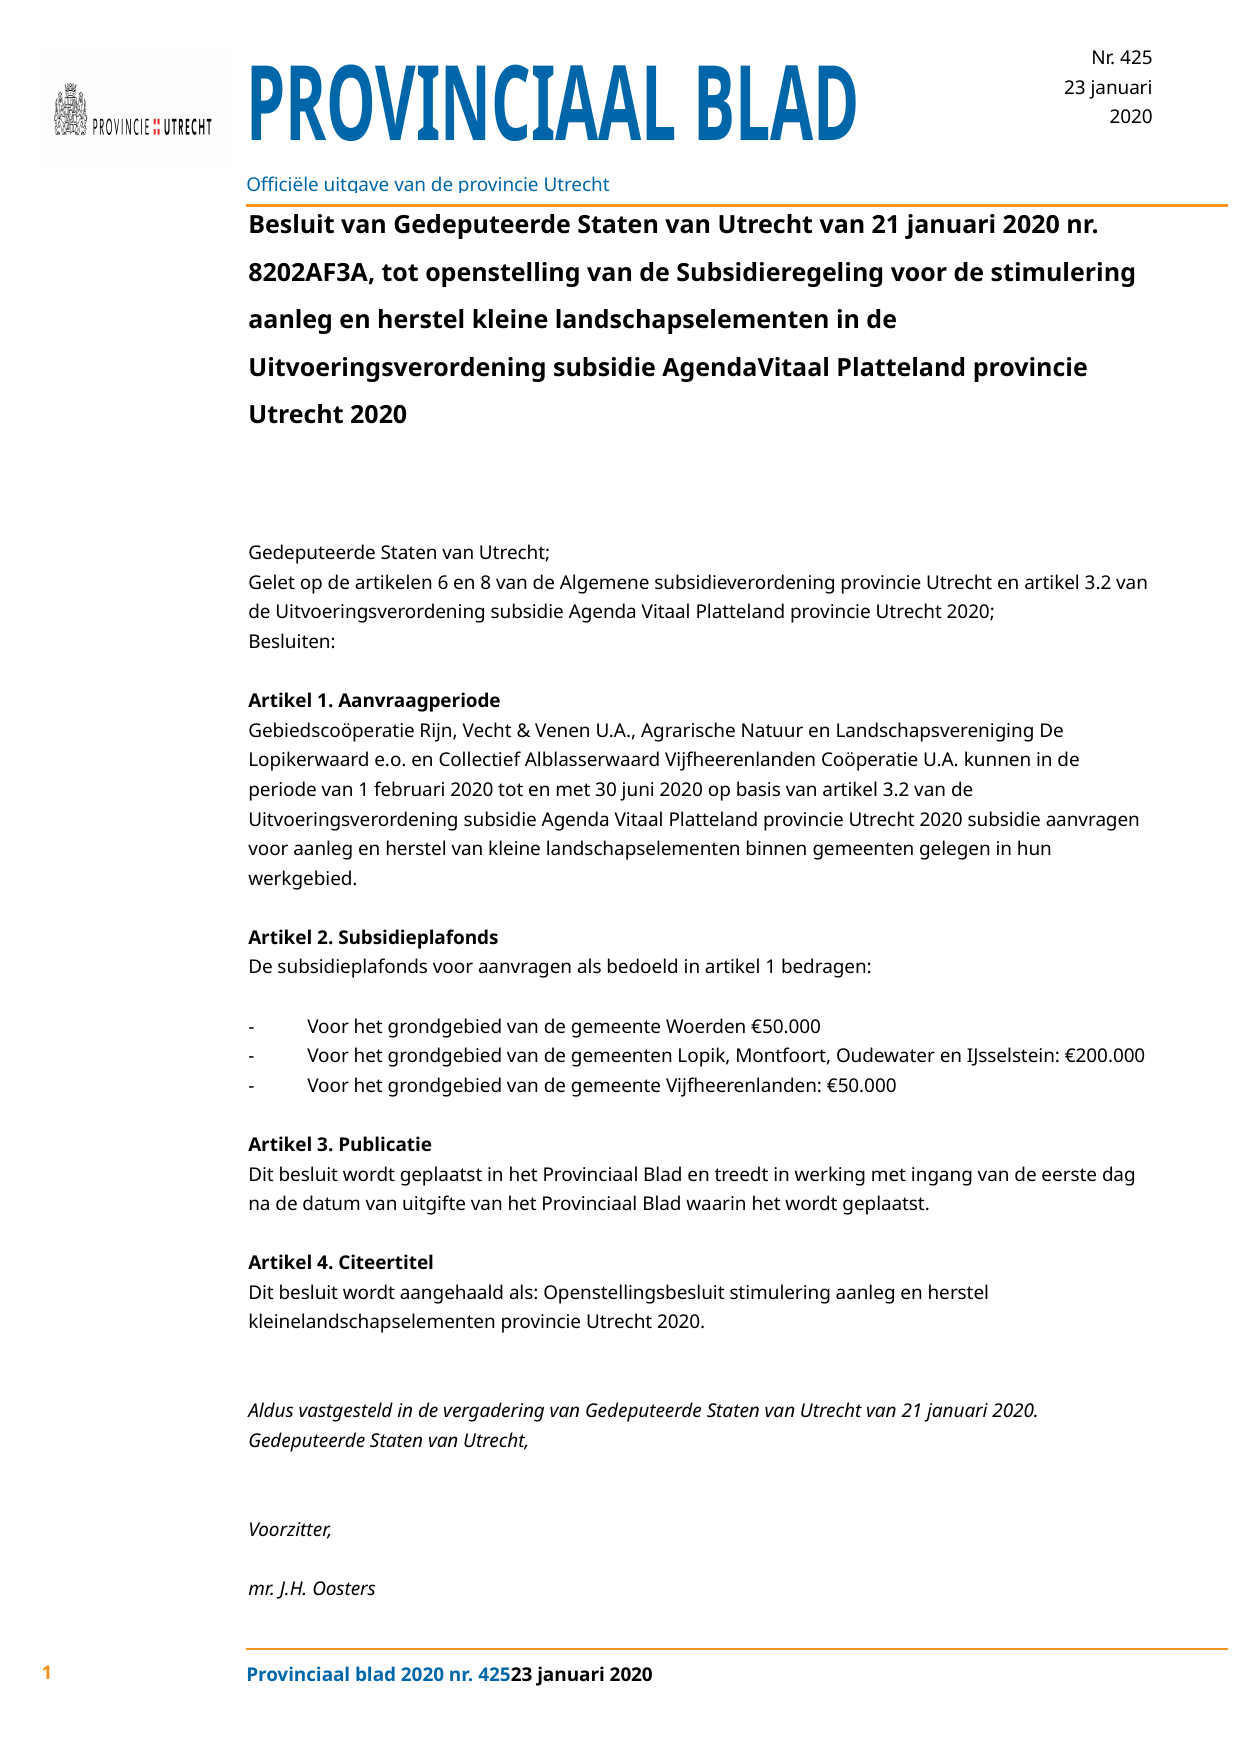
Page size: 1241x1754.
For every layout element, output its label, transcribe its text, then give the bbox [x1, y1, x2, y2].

text Dit besluit wordt geplaatst in het Provinciaal Blad en treedt in werking met ingang van de eerste dag na de datum van uitgifte van het Provinciaal Blad waarin het wordt geplaatst. [248, 1161, 1152, 1216]
text Artikel 4. Citeertitel [248, 1249, 1152, 1275]
text mr. J.H. Oosters [248, 1575, 1152, 1601]
text Besluit van Gedeputeerde Staten van Utrecht van 21 januari 2020 nr. 8202AF3A, tot openstelling van de Subsidieregeling voor de stimulering aanleg en herstel kleine landschapselementen in de Uitvoeringsverordening subsidie AgendaVitaal Platteland provincie Utrecht 2020 [248, 207, 1152, 431]
picture [41, 47, 231, 172]
text Gedeputeerde Staten van Utrecht; [248, 539, 1152, 565]
text Gebiedscoöperatie Rijn, Vecht & Venen U.A., Agrarische Natuur en Landschapsvereniging De Lopikerwaard e.o. en Collectief Alblasserwaard Vijfheerenlanden Coöperatie U.A. kunnen in de periode van 1 februari 2020 tot en met 30 juni 2020 op basis van artikel 3.2 van de Uitvoeringsverordening subsidie Agenda Vitaal Platteland provincie Utrecht 2020 subsidie aanvragen voor aanleg en herstel van kleine landschapselementen binnen gemeenten gelegen in hun werkgebied. [248, 717, 1152, 891]
text Gelet op de artikelen 6 en 8 van de Algemene subsidieverordening provincie Utrecht en artikel 3.2 van de Uitvoeringsverordening subsidie Agenda Vitaal Platteland provincie Utrecht 2020; [248, 569, 1152, 624]
list Voor het grondgebied van de gemeenten Lopik, Montfoort, Oudewater en IJsselstein: €200.000 [248, 1042, 1152, 1068]
list Voor het grondgebied van de gemeente Vijfheerenlanden: €50.000 [248, 1072, 1152, 1098]
text Besluiten: [248, 628, 1152, 654]
text Dit besluit wordt aangehaald als: Openstellingsbesluit stimulering aanleg en herstel kleinelandschapselementen provincie Utrecht 2020. [248, 1279, 1152, 1334]
text De subsidieplafonds voor aanvragen als bedoeld in artikel 1 bedragen: [248, 954, 1152, 979]
list Voor het grondgebied van de gemeente Woerden €50.000 [248, 1013, 1152, 1039]
text Artikel 3. Publicatie [248, 1131, 1152, 1157]
text Aldus vastgesteld in de vergadering van Gedeputeerde Staten van Utrecht van 21 januari 2020. [248, 1397, 1152, 1423]
text Artikel 1. Aanvraagperiode [248, 687, 1152, 713]
text Artikel 2. Subsidieplafonds [248, 924, 1152, 950]
text Gedeputeerde Staten van Utrecht, [248, 1427, 1152, 1453]
text Voorzitter, [248, 1516, 1152, 1542]
